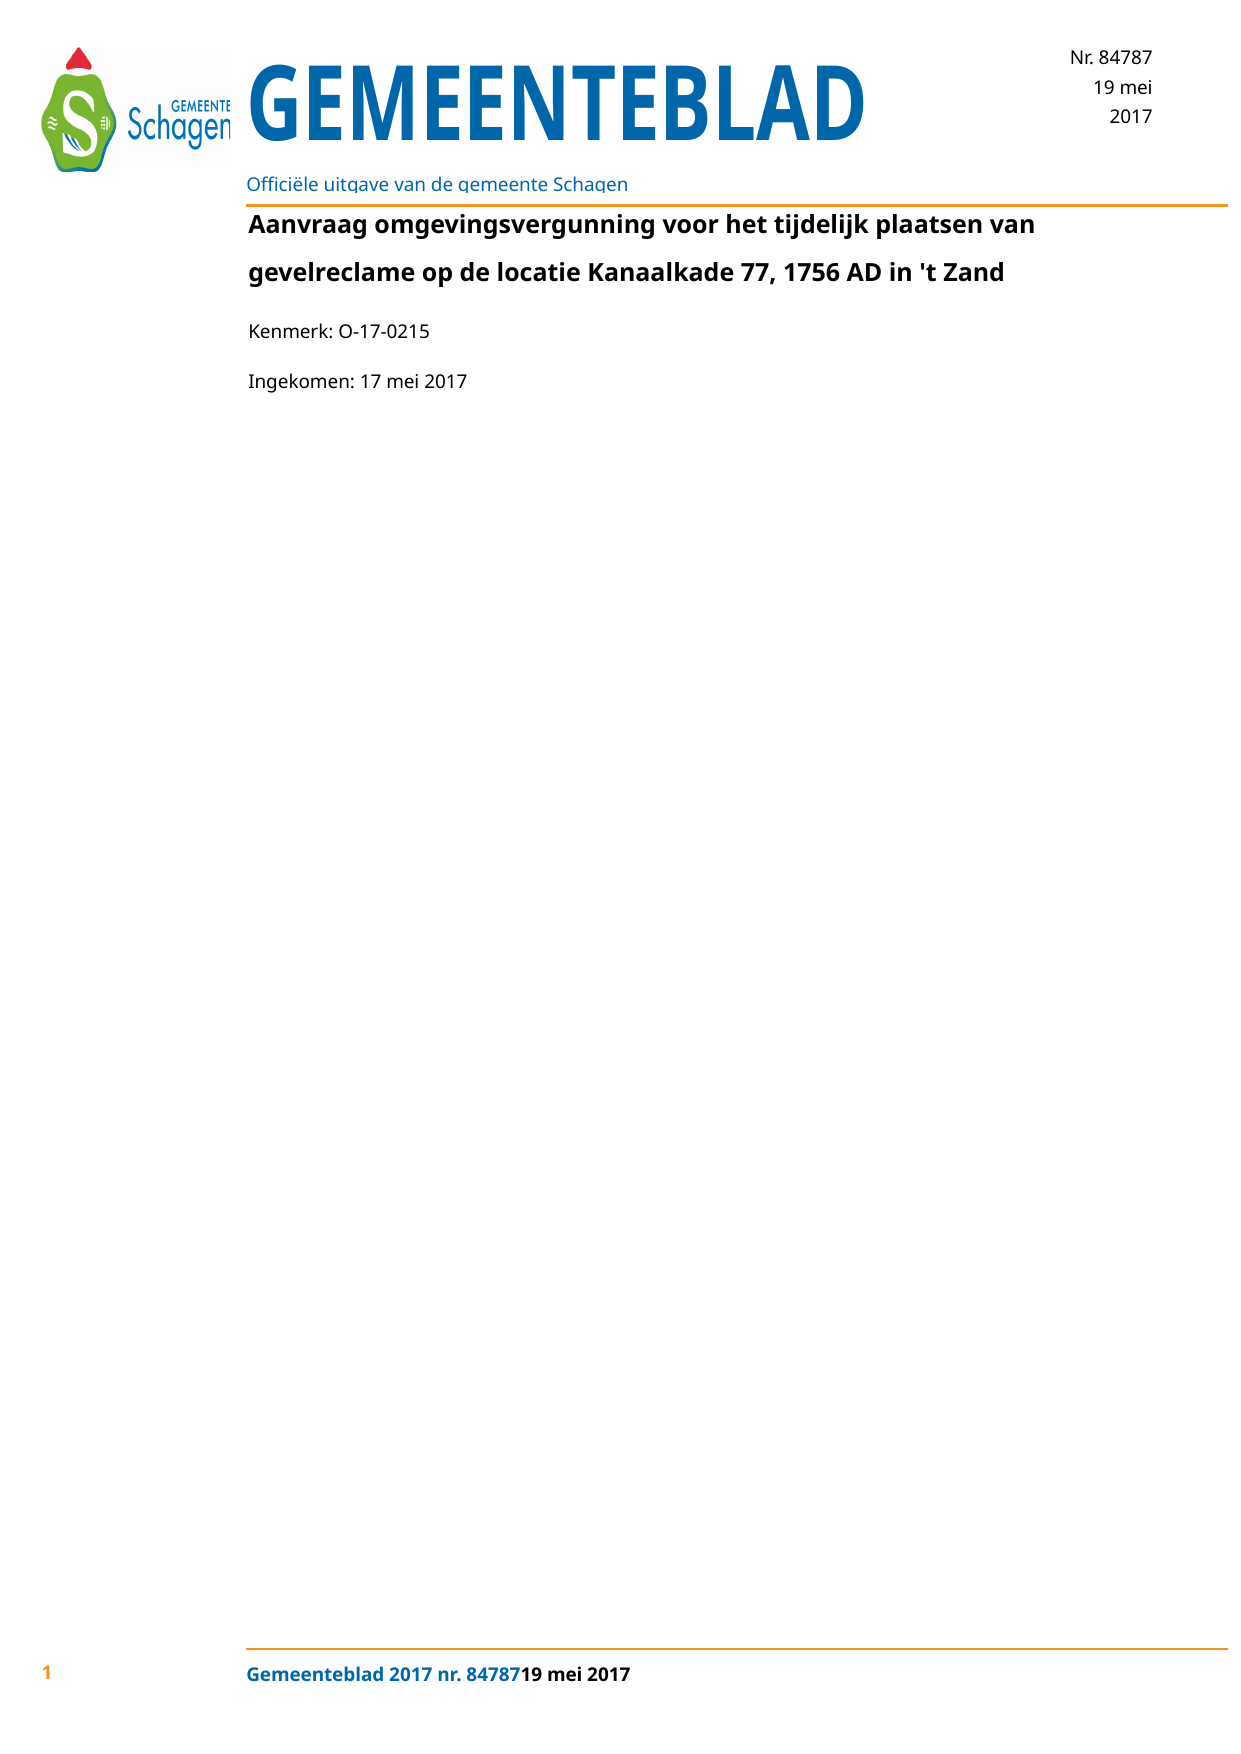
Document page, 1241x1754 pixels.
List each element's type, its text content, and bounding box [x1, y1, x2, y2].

text Ingekomen: 17 mei 2017 [248, 368, 1152, 394]
text Aanvraag omgevingsvergunning voor het tijdelijk plaatsen van gevelreclame op de locatie Kanaalkade 77, 1756 AD in 't Zand [248, 207, 1152, 288]
picture [41, 47, 231, 172]
text Kenmerk: O-17-0215 [248, 318, 1152, 344]
